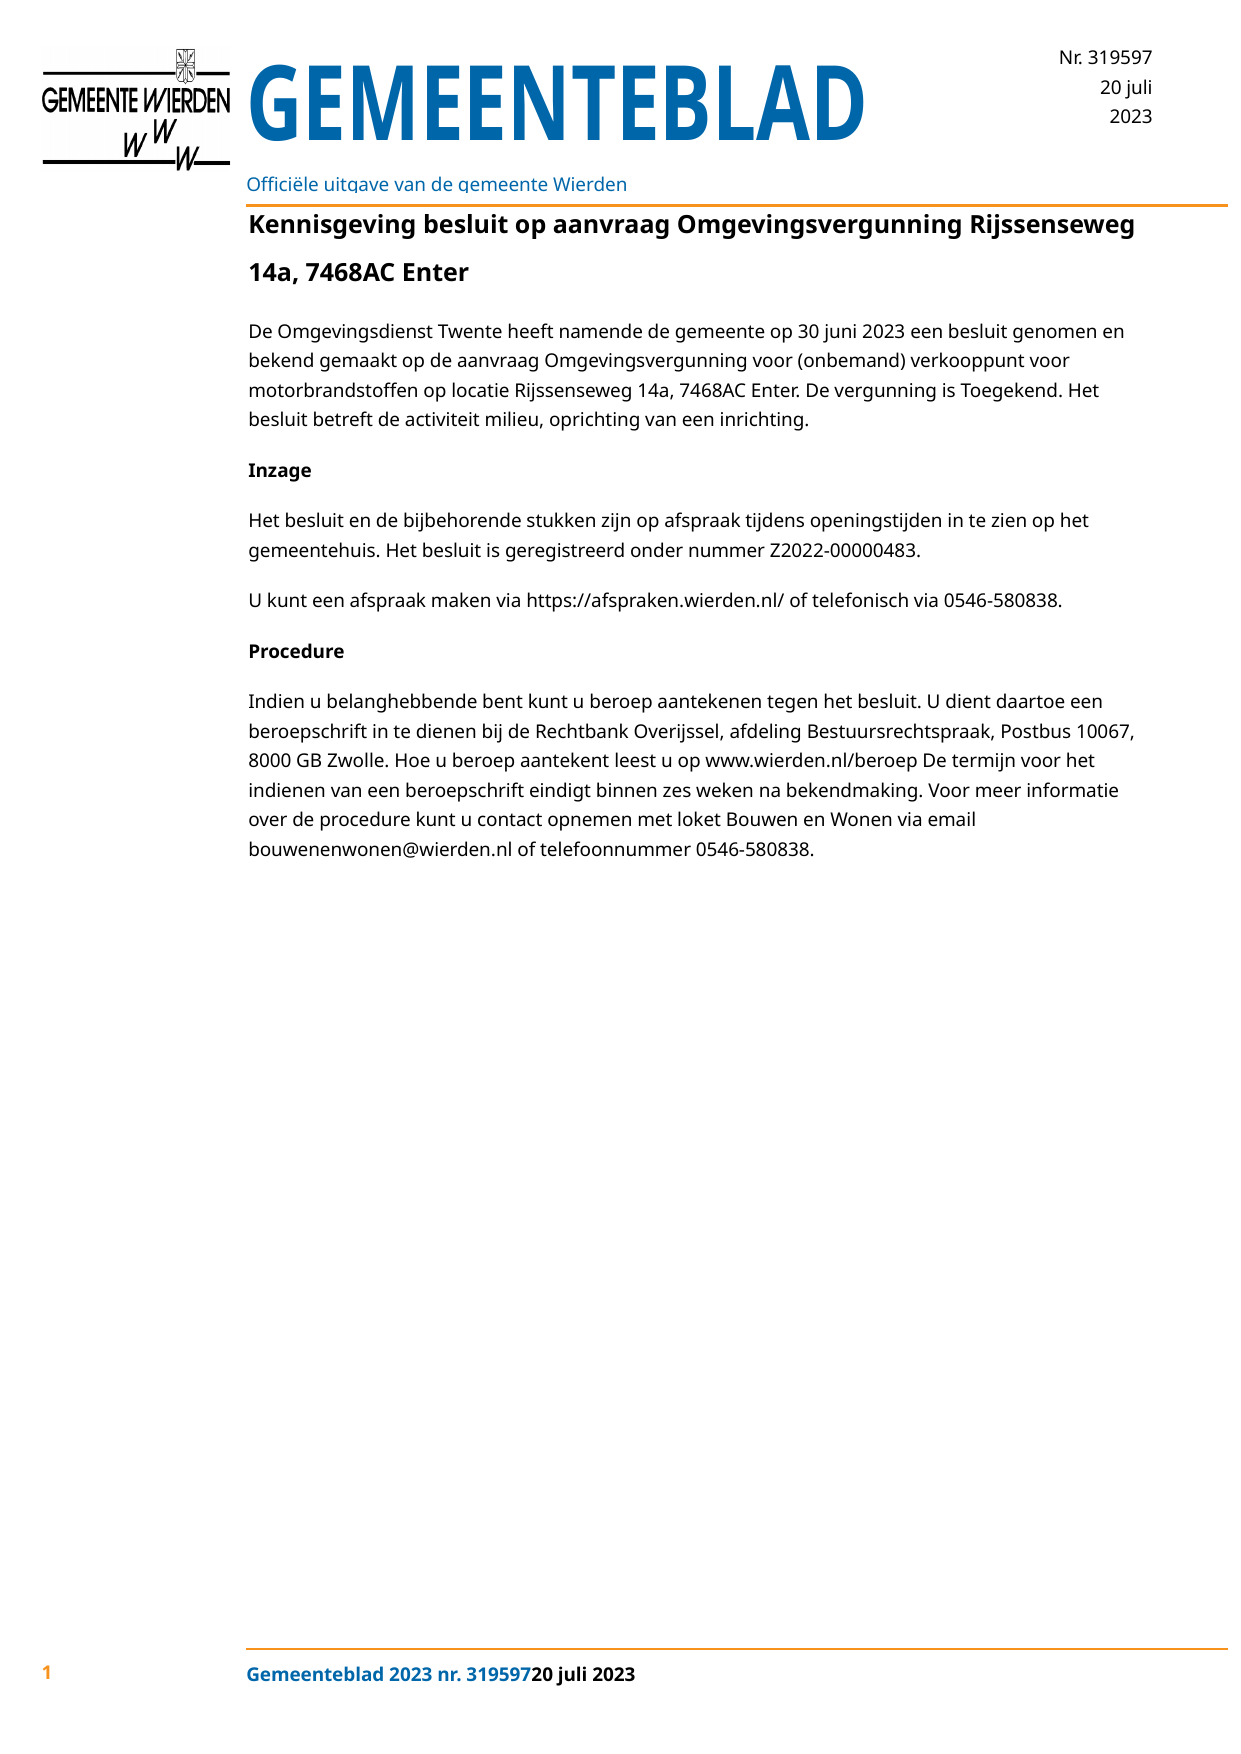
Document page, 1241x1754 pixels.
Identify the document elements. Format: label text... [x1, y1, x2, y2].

text Het besluit en de bijbehorende stukken zijn op afspraak tijdens openingstijden in te zien op het gemeentehuis. Het besluit is geregistreerd onder nummer Z2022-00000483. [248, 507, 1152, 563]
text Procedure [248, 638, 1152, 664]
text Kennisgeving besluit op aanvraag Omgevingsvergunning Rijssenseweg 14a, 7468AC Enter [248, 207, 1152, 288]
text Inzage [248, 457, 1152, 483]
text Indien u belanghebbende bent kunt u beroep aantekenen tegen het besluit. U dient daartoe een beroepschrift in te dienen bij de Rechtbank Overijssel, afdeling Bestuursrechtspraak, Postbus 10067, 8000 GB Zwolle. Hoe u beroep aantekent leest u op www.wierden.nl/beroep De termijn voor het indienen van een beroepschrift eindigt binnen zes weken na bekendmaking. Voor meer informatie over de procedure kunt u contact opnemen met loket Bouwen en Wonen via email bouwenenwonen@wierden.nl of telefoonnummer 0546-580838. [248, 688, 1152, 862]
picture [41, 47, 231, 172]
text De Omgevingsdienst Twente heeft namende de gemeente op 30 juni 2023 een besluit genomen en bekend gemaakt op de aanvraag Omgevingsvergunning voor (onbemand) verkooppunt voor motorbrandstoffen op locatie Rijssenseweg 14a, 7468AC Enter. De vergunning is Toegekend. Het besluit betreft de activiteit milieu, oprichting van een inrichting. [248, 318, 1152, 432]
text U kunt een afspraak maken via https://afspraken.wierden.nl/ of telefonisch via 0546-580838. [248, 587, 1152, 613]
